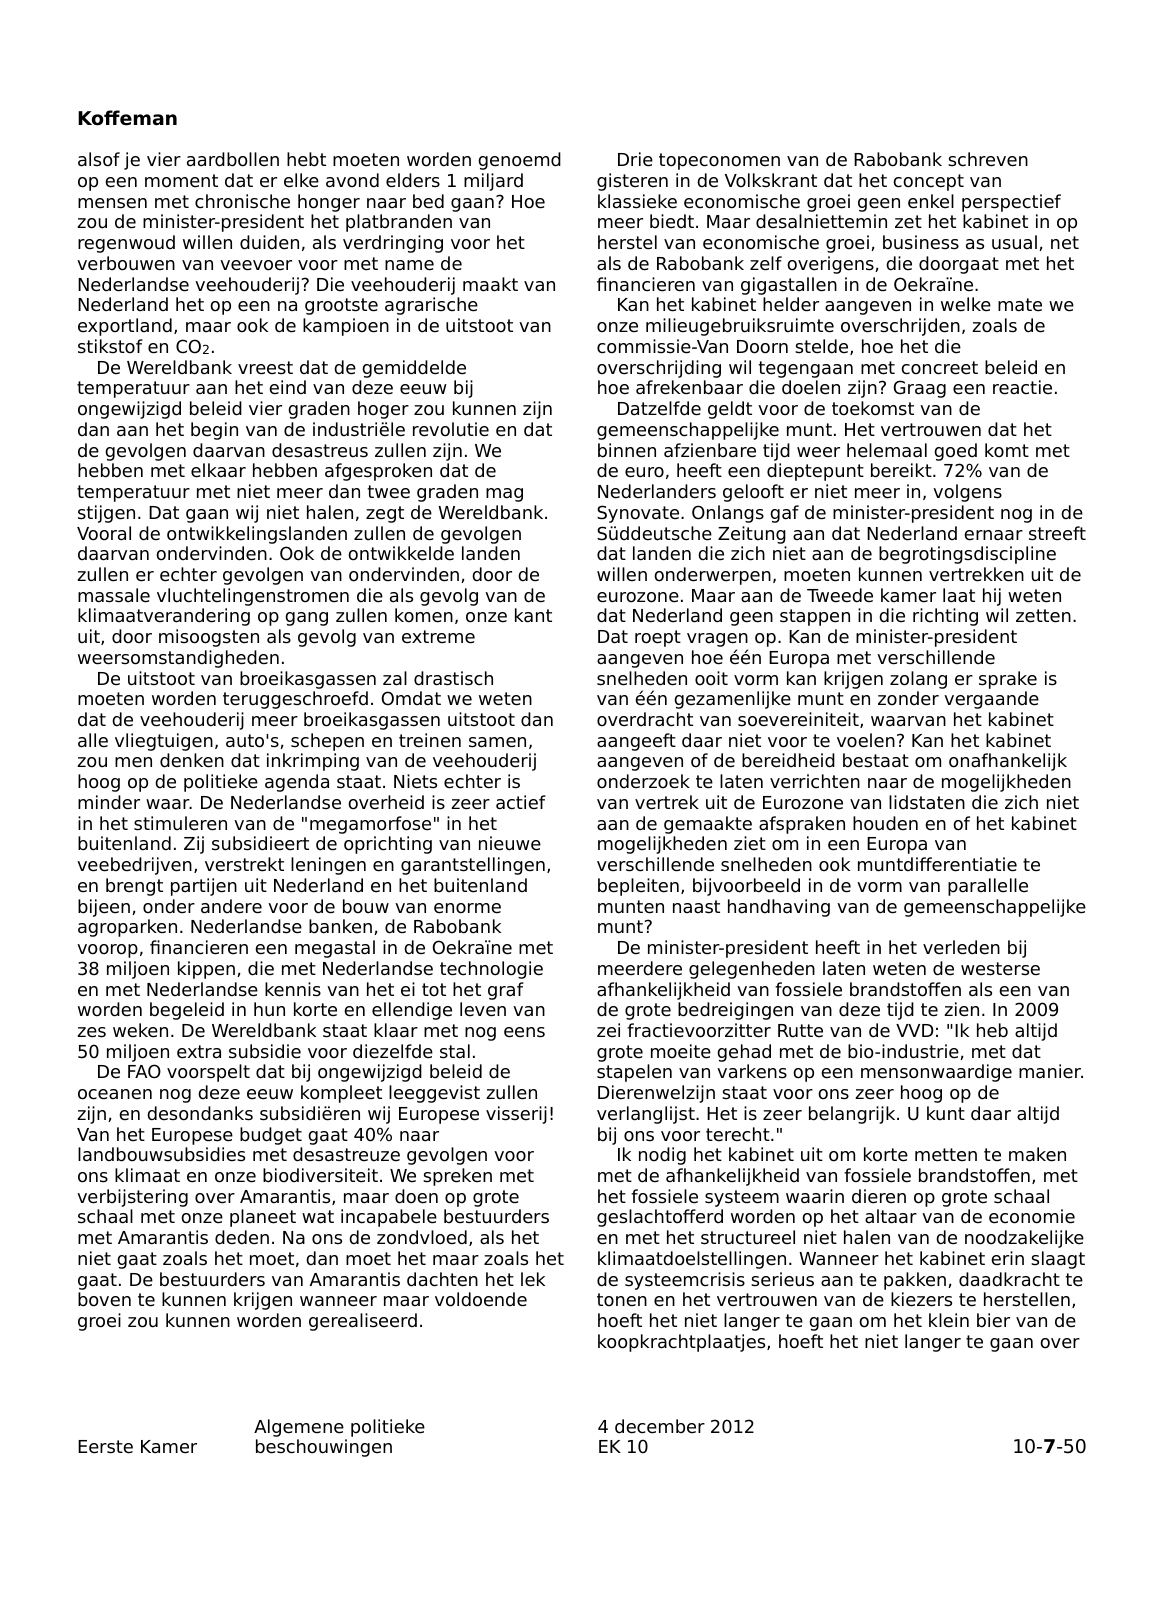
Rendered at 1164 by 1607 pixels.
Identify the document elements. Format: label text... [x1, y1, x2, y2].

text De FAO voorspelt dat bij ongewijzigd beleid de oceanen nog deze eeuw kompleet leeggevist zullen zijn, en desondanks subsidiëren wij Europese visserij! Van het Europese budget gaat 40% naar landbouwsubsidies met desastreuze gevolgen voor ons klimaat en onze biodiversiteit. We spreken met verbijstering over Amarantis, maar doen op grote schaal met onze planeet wat incapabele bestuurders met Amarantis deden. Na ons de zondvloed, als het niet gaat zoals het moet, dan moet het maar zoals het gaat. De bestuurders van Amarantis dachten het lek boven te kunnen krijgen wanneer maar voldoende groei zou kunnen worden gerealiseerd. [77, 1062, 567, 1332]
text Drie topeconomen van de Rabobank schreven gisteren in de Volkskrant dat het concept van klassieke economische groei geen enkel perspectief meer biedt. Maar desalniettemin zet het kabinet in op herstel van economische groei, business as usual, net als de Rabobank zelf overigens, die doorgaat met het financieren van gigastallen in de Oekraïne. [596, 150, 1087, 295]
text De uitstoot van broeikasgassen zal drastisch moeten worden teruggeschroefd. Omdat we weten dat de veehouderij meer broeikasgassen uitstoot dan alle vliegtuigen, auto's, schepen en treinen samen, zou men denken dat inkrimping van de veehouderij hoog op de politieke agenda staat. Niets echter is minder waar. De Nederlandse overheid is zeer actief in het stimuleren van de "megamorfose" in het buitenland. Zij subsidieert de oprichting van nieuwe veebedrijven, verstrekt leningen en garantstellingen, en brengt partijen uit Nederland en het buitenland bijeen, onder andere voor de bouw van enorme agroparken. Nederlandse banken, de Rabobank voorop, financieren een megastal in de Oekraïne met 38 miljoen kippen, die met Nederlandse technologie en met Nederlandse kennis van het ei tot het graf worden begeleid in hun korte en ellendige leven van zes weken. De Wereldbank staat klaar met nog eens 50 miljoen extra subsidie voor diezelfde stal. [77, 668, 567, 1062]
text De minister-president heeft in het verleden bij meerdere gelegenheden laten weten de westerse afhankelijkheid van fossiele brandstoffen als een van de grote bedreigingen van deze tijd te zien. In 2009 zei fractievoorzitter Rutte van de VVD: "Ik heb altijd grote moeite gehad met de bio-industrie, met dat stapelen van varkens op een mensonwaardige manier. Dierenwelzijn staat voor ons zeer hoog op de verlanglijst. Het is zeer belangrijk. U kunt daar altijd bij ons voor terecht." [596, 938, 1087, 1145]
text Kan het kabinet helder aangeven in welke mate we onze milieugebruiksruimte overschrijden, zoals de commissie-Van Doorn stelde, hoe het die overschrijding wil tegengaan met concreet beleid en hoe afrekenbaar die doelen zijn? Graag een reactie. [596, 295, 1087, 399]
text De Wereldbank vreest dat de gemiddelde temperatuur aan het eind van deze eeuw bij ongewijzigd beleid vier graden hoger zou kunnen zijn dan aan het begin van de industriële revolutie en dat de gevolgen daarvan desastreus zullen zijn. We hebben met elkaar hebben afgesproken dat de temperatuur met niet meer dan twee graden mag stijgen. Dat gaan wij niet halen, zegt de Wereldbank. Vooral de ontwikkelingslanden zullen de gevolgen daarvan ondervinden. Ook de ontwikkelde landen zullen er echter gevolgen van ondervinden, door de massale vluchtelingenstromen die als gevolg van de klimaatverandering op gang zullen komen, onze kant uit, door misoogsten als gevolg van extreme weersomstandigheden. [77, 357, 567, 668]
text alsof je vier aardbollen hebt moeten worden genoemd op een moment dat er elke avond elders 1 miljard mensen met chronische honger naar bed gaan? Hoe zou de minister-president het platbranden van regenwoud willen duiden, als verdringing voor het verbouwen van veevoer voor met name de Nederlandse veehouderij? Die veehouderij maakt van Nederland het op een na grootste agrarische exportland, maar ook de kampioen in de uitstoot van stikstof en CO2. [77, 150, 567, 357]
text Datzelfde geldt voor de toekomst van de gemeenschappelijke munt. Het vertrouwen dat het binnen afzienbare tijd weer helemaal goed komt met de euro, heeft een dieptepunt bereikt. 72% van de Nederlanders gelooft er niet meer in, volgens Synovate. Onlangs gaf de minister-president nog in de Süddeutsche Zeitung aan dat Nederland ernaar streeft dat landen die zich niet aan de begrotingsdiscipline willen onderwerpen, moeten kunnen vertrekken uit de eurozone. Maar aan de Tweede kamer laat hij weten dat Nederland geen stappen in die richting wil zetten. Dat roept vragen op. Kan de minister-president aangeven hoe één Europa met verschillende snelheden ooit vorm kan krijgen zolang er sprake is van één gezamenlijke munt en zonder vergaande overdracht van soevereiniteit, waarvan het kabinet aangeeft daar niet voor te voelen? Kan het kabinet aangeven of de bereidheid bestaat om onafhankelijk onderzoek te laten verrichten naar de mogelijkheden van vertrek uit de Eurozone van lidstaten die zich niet aan de gemaakte afspraken houden en of het kabinet mogelijkheden ziet om in een Europa van verschillende snelheden ook muntdifferentiatie te bepleiten, bijvoorbeeld in de vorm van parallelle munten naast handhaving van de gemeenschappelijke munt? [596, 399, 1087, 938]
text Ik nodig het kabinet uit om korte metten te maken met de afhankelijkheid van fossiele brandstoffen, met het fossiele systeem waarin dieren op grote schaal geslachtofferd worden op het altaar van de economie en met het structureel niet halen van de noodzakelijke klimaatdoelstellingen. Wanneer het kabinet erin slaagt de systeemcrisis serieus aan te pakken, daadkracht te tonen en het vertrouwen van de kiezers te herstellen, hoeft het niet langer te gaan om het klein bier van de koopkrachtplaatjes, hoeft het niet langer te gaan over [596, 1145, 1087, 1352]
